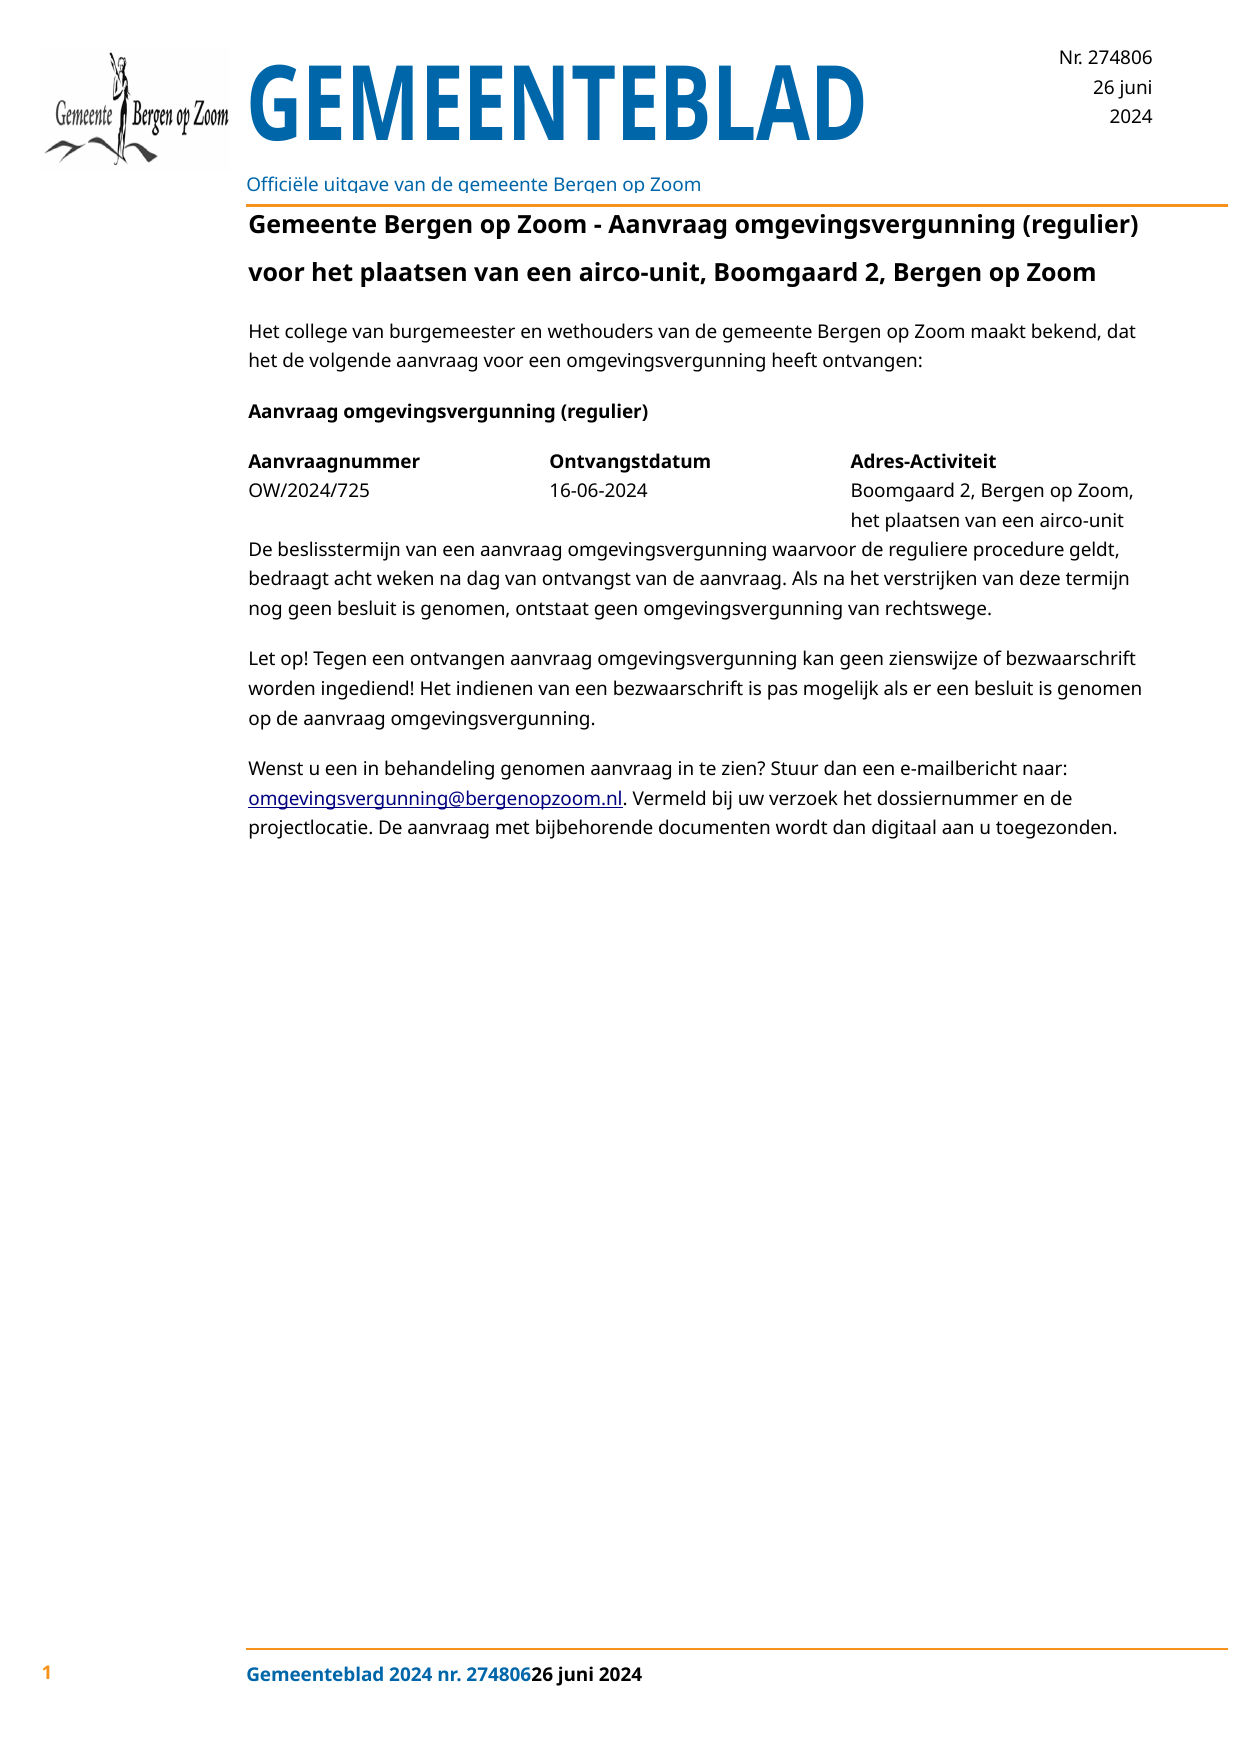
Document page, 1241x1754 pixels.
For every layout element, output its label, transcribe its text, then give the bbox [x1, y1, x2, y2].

table_header Ontvangstdatum [549, 449, 850, 474]
table_header 16-06-2024 [549, 478, 850, 533]
text Gemeente Bergen op Zoom - Aanvraag omgevingsvergunning (regulier) voor het plaatsen van een airco-unit, Boomgaard 2, Bergen op Zoom [248, 207, 1152, 288]
text De beslisstermijn van een aanvraag omgevingsvergunning waarvoor de reguliere procedure geldt, bedraagt acht weken na dag van ontvangst van de aanvraag. Als na het verstrijken van deze termijn nog geen besluit is genomen, ontstaat geen omgevingsvergunning van rechtswege. [248, 536, 1152, 621]
picture [41, 47, 231, 172]
table_header Boomgaard 2, Bergen op Zoom, het plaatsen van een airco-unit [850, 478, 1152, 533]
table_header Aanvraagnummer [248, 449, 549, 474]
text Let op! Tegen een ontvangen aanvraag omgevingsvergunning kan geen zienswijze of bezwaarschrift worden ingediend! Het indienen van een bezwaarschrift is pas mogelijk als er een besluit is genomen op de aanvraag omgevingsvergunning. [248, 646, 1152, 731]
text Aanvraag omgevingsvergunning (regulier) [248, 398, 1152, 424]
table_header Adres-Activiteit [850, 449, 1152, 474]
text Het college van burgemeester en wethouders van de gemeente Bergen op Zoom maakt bekend, dat het de volgende aanvraag voor een omgevingsvergunning heeft ontvangen: [248, 318, 1152, 373]
text Wenst u een in behandeling genomen aanvraag in te zien? Stuur dan een e-mailbericht naar: omgevingsvergunning@bergenopzoom.nl. Vermeld bij uw verzoek het dossiernummer en de projectlocatie. De aanvraag met bijbehorende documenten wordt dan digitaal aan u toegezonden. [248, 755, 1152, 840]
table_header OW/2024/725 [248, 478, 549, 533]
